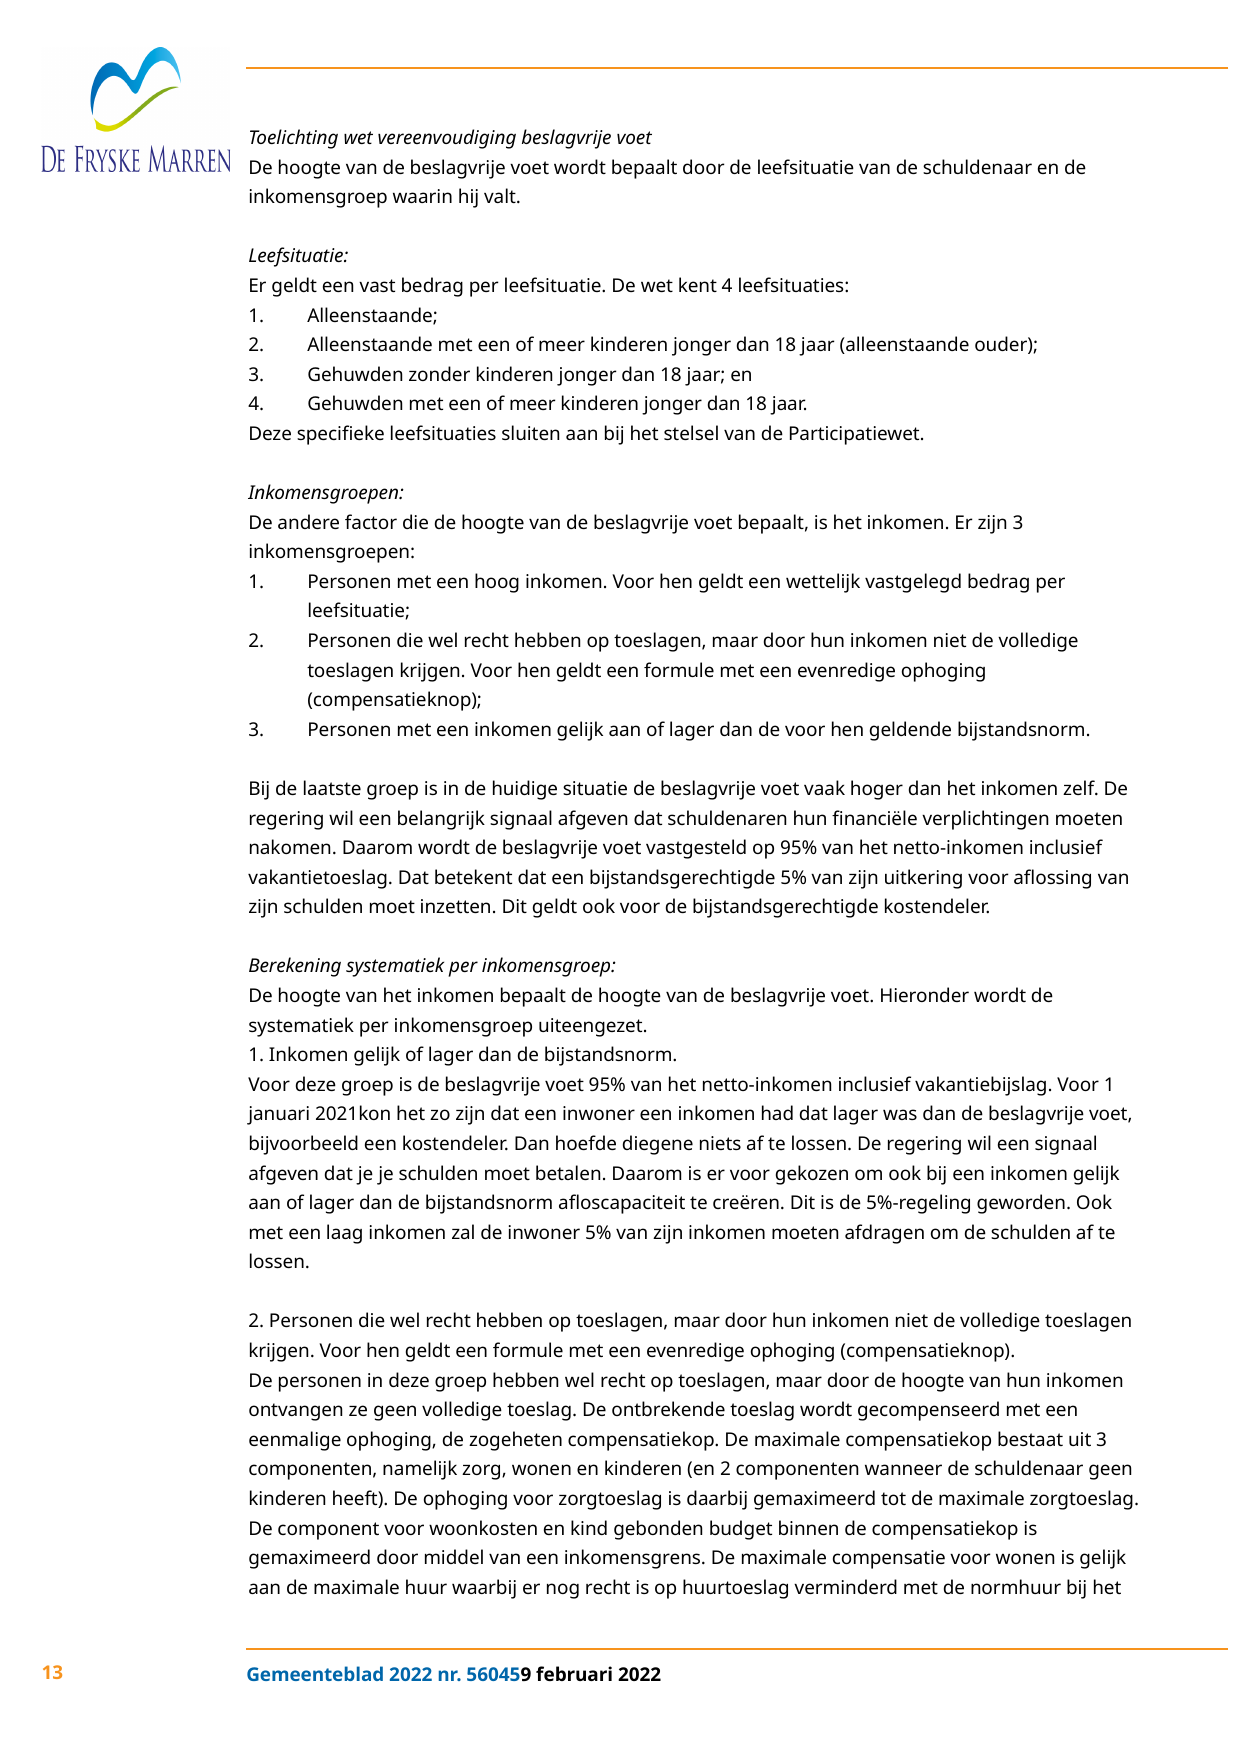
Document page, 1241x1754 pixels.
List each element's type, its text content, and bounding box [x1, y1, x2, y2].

list Alleenstaande; [248, 302, 1152, 328]
list Personen met een inkomen gelijk aan of lager dan de voor hen geldende bijstandsnorm. [248, 716, 1152, 742]
text De hoogte van het inkomen bepaalt de hoogte van de beslagvrije voet. Hieronder wordt de systematiek per inkomensgroep uiteengezet. [248, 982, 1152, 1038]
text De hoogte van de beslagvrije voet wordt bepaalt door de leefsituatie van de schuldenaar en de inkomensgroep waarin hij valt. [248, 154, 1152, 209]
list Personen die wel recht hebben op toeslagen, maar door hun inkomen niet de volledige toeslagen krijgen. Voor hen geldt een formule met een evenredige ophoging (compensatieknop); [248, 627, 1152, 712]
text Leefsituatie: [248, 243, 1152, 268]
text Inkomensgroepen: [248, 479, 1152, 505]
picture [41, 47, 231, 172]
list Personen met een hoog inkomen. Voor hen geldt een wettelijk vastgelegd bedrag per leefsituatie; [248, 568, 1152, 623]
text 2. Personen die wel recht hebben op toeslagen, maar door hun inkomen niet de volledige toeslagen krijgen. Voor hen geldt een formule met een evenredige ophoging (compensatieknop). [248, 1308, 1152, 1363]
list Gehuwden met een of meer kinderen jonger dan 18 jaar. [248, 391, 1152, 416]
text Berekening systematiek per inkomensgroep: [248, 953, 1152, 978]
text Er geldt een vast bedrag per leefsituatie. De wet kent 4 leefsituaties: [248, 272, 1152, 298]
text De andere factor die de hoogte van de beslagvrije voet bepaalt, is het inkomen. Er zijn 3 inkomensgroepen: [248, 509, 1152, 564]
text Toelichting wet vereenvoudiging beslagvrije voet [248, 124, 1152, 150]
text Deze specifieke leefsituaties sluiten aan bij het stelsel van de Participatiewet. [248, 420, 1152, 446]
text 1. Inkomen gelijk of lager dan de bijstandsnorm. [248, 1041, 1152, 1067]
text Voor deze groep is de beslagvrije voet 95% van het netto-inkomen inclusief vakantiebijslag. Voor 1 januari 2021kon het zo zijn dat een inwoner een inkomen had dat lager was dan de beslagvrije voet, bijvoorbeeld een kostendeler. Dan hoefde diegene niets af te lossen. De regering wil een signaal afgeven dat je je schulden moet betalen. Daarom is er voor gekozen om ook bij een inkomen gelijk aan of lager dan de bijstandsnorm afloscapaciteit te creëren. Dit is de 5%-regeling geworden. Ook met een laag inkomen zal de inwoner 5% van zijn inkomen moeten afdragen om de schulden af te lossen. [248, 1071, 1152, 1274]
list Gehuwden zonder kinderen jonger dan 18 jaar; en [248, 361, 1152, 387]
text De personen in deze groep hebben wel recht op toeslagen, maar door de hoogte van hun inkomen ontvangen ze geen volledige toeslag. De ontbrekende toeslag wordt gecompenseerd met een eenmalige ophoging, de zogeheten compensatiekop. De maximale compensatiekop bestaat uit 3 componenten, namelijk zorg, wonen en kinderen (en 2 componenten wanneer de schuldenaar geen kinderen heeft). De ophoging voor zorgtoeslag is daarbij gemaximeerd tot de maximale zorgtoeslag. De component voor woonkosten en kind gebonden budget binnen de compensatiekop is gemaximeerd door middel van een inkomensgrens. De maximale compensatie voor wonen is gelijk aan de maximale huur waarbij er nog recht is op huurtoeslag verminderd met de normhuur bij het [248, 1367, 1152, 1600]
text Bij de laatste groep is in de huidige situatie de beslagvrije voet vaak hoger dan het inkomen zelf. De regering wil een belangrijk signaal afgeven dat schuldenaren hun financiële verplichtingen moeten nakomen. Daarom wordt de beslagvrije voet vastgesteld op 95% van het netto-inkomen inclusief vakantietoeslag. Dat betekent dat een bijstandsgerechtigde 5% van zijn uitkering voor aflossing van zijn schulden moet inzetten. Dit geldt ook voor de bijstandsgerechtigde kostendeler. [248, 775, 1152, 919]
list Alleenstaande met een of meer kinderen jonger dan 18 jaar (alleenstaande ouder); [248, 331, 1152, 357]
